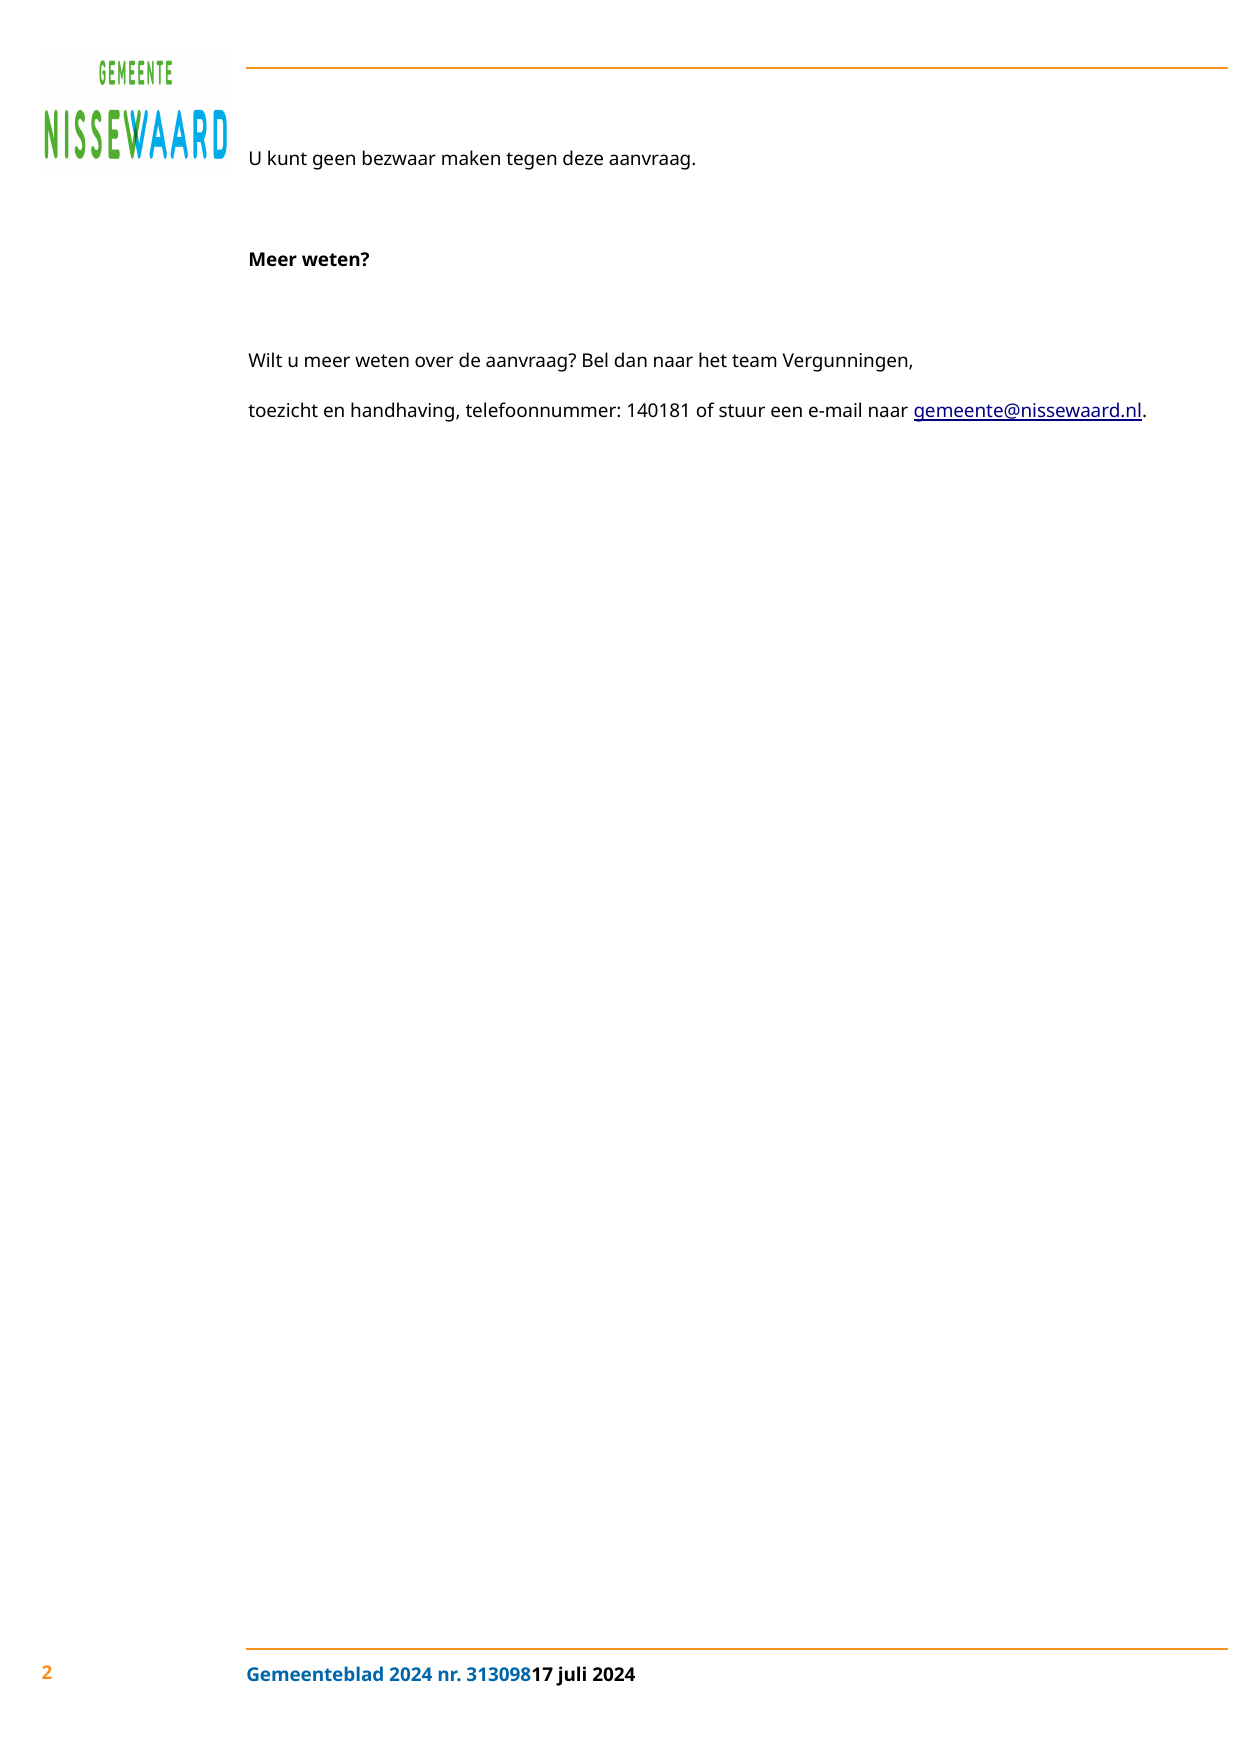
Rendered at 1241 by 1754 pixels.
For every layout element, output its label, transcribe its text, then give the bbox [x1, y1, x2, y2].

text toezicht en handhaving, telefoonnummer: 140181 of stuur een e-mail naar gemeente@nissewaard.nl. [248, 397, 1152, 423]
text Meer weten? [248, 246, 1152, 272]
picture [41, 47, 231, 172]
text U kunt geen bezwaar maken tegen deze aanvraag. [248, 145, 1152, 171]
text Wilt u meer weten over de aanvraag? Bel dan naar het team Vergunningen, [248, 347, 1152, 373]
